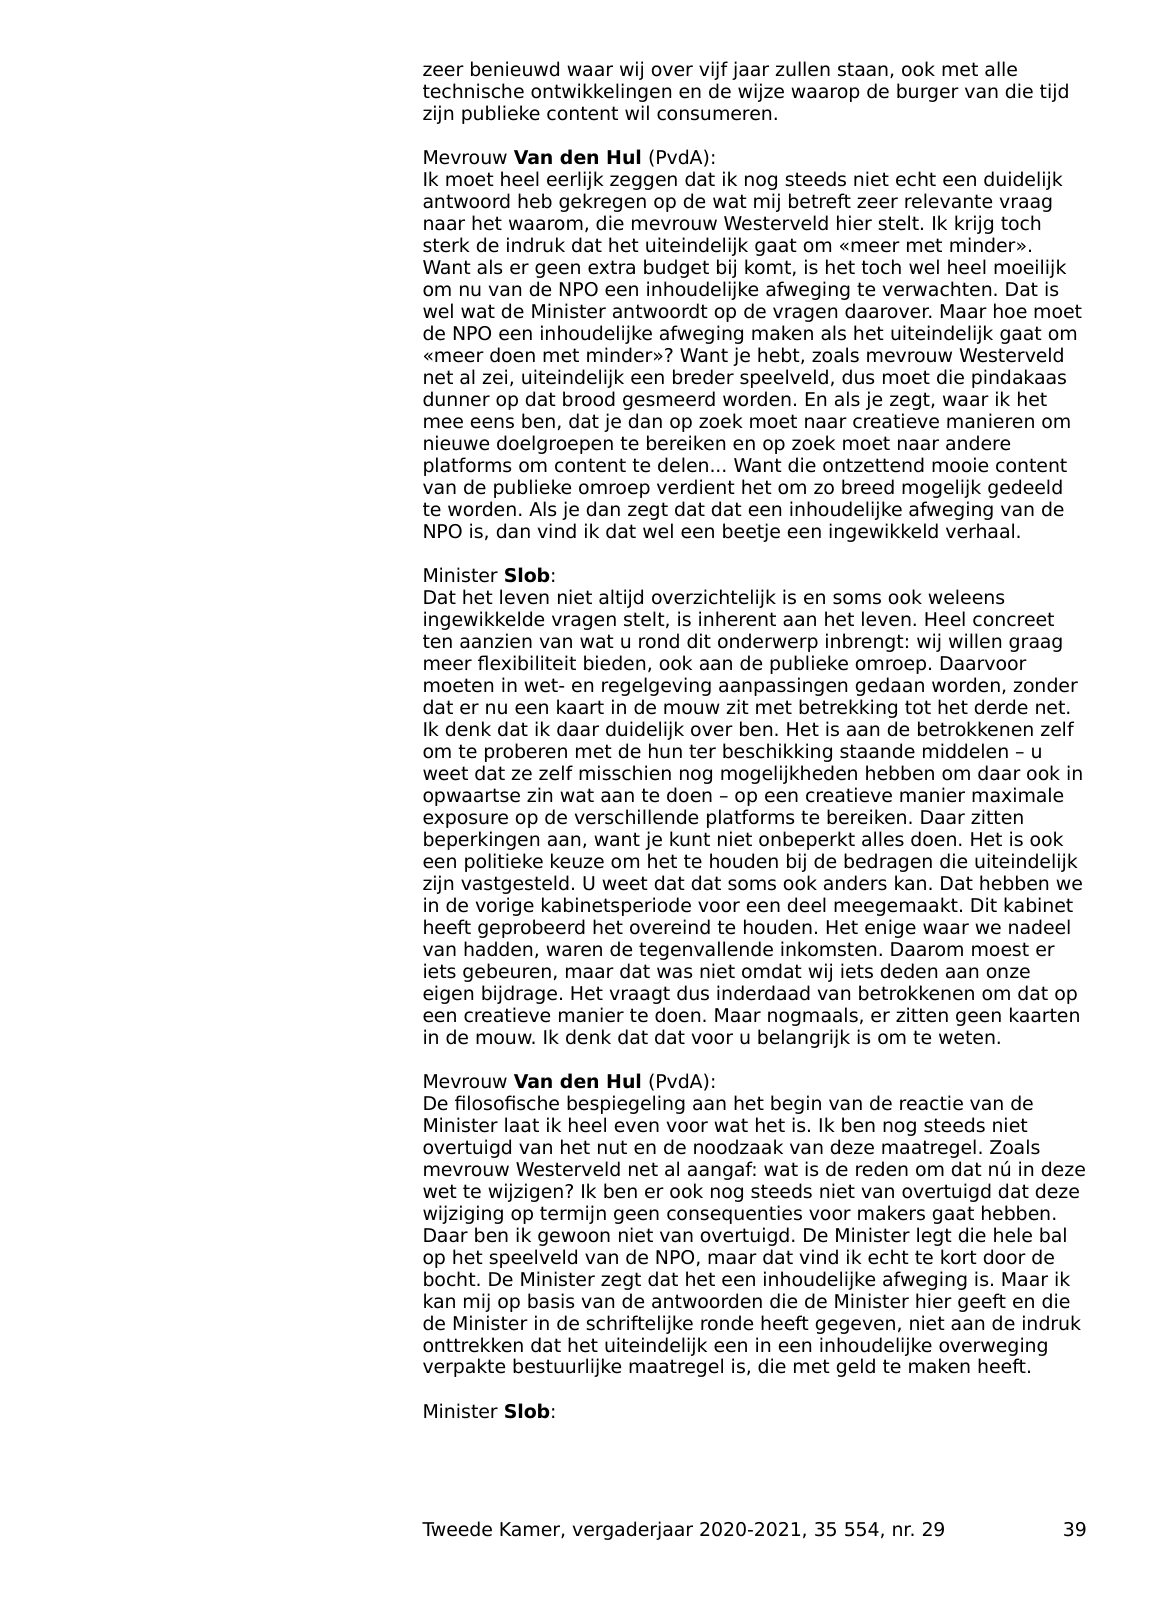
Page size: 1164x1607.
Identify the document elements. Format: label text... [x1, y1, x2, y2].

text Dat het leven niet altijd overzichtelijk is en soms ook weleens ingewikkelde vragen stelt, is inherent aan het leven. Heel concreet ten aanzien van wat u rond dit onderwerp inbrengt: wij willen graag meer flexibiliteit bieden, ook aan de publieke omroep. Daarvoor moeten in wet- en regelgeving aanpassingen gedaan worden, zonder dat er nu een kaart in de mouw zit met betrekking tot het derde net. Ik denk dat ik daar duidelijk over ben. Het is aan de betrokkenen zelf om te proberen met de hun ter beschikking staande middelen – u weet dat ze zelf misschien nog mogelijkheden hebben om daar ook in opwaartse zin wat aan te doen – op een creatieve manier maximale exposure op de verschillende platforms te bereiken. Daar zitten beperkingen aan, want je kunt niet onbeperkt alles doen. Het is ook een politieke keuze om het te houden bij de bedragen die uiteindelijk zijn vastgesteld. U weet dat dat soms ook anders kan. Dat hebben we in de vorige kabinetsperiode voor een deel meegemaakt. Dit kabinet heeft geprobeerd het overeind te houden. Het enige waar we nadeel van hadden, waren de tegenvallende inkomsten. Daarom moest er iets gebeuren, maar dat was niet omdat wij iets deden aan onze eigen bijdrage. Het vraagt dus inderdaad van betrokkenen om dat op een creatieve manier te doen. Maar nogmaals, er zitten geen kaarten in de mouw. Ik denk dat dat voor u belangrijk is om te weten. [422, 587, 1087, 1048]
text Minister Slob: [422, 565, 1087, 587]
text Ik moet heel eerlijk zeggen dat ik nog steeds niet echt een duidelijk antwoord heb gekregen op de wat mij betreft zeer relevante vraag naar het waarom, die mevrouw Westerveld hier stelt. Ik krijg toch sterk de indruk dat het uiteindelijk gaat om «meer met minder». Want als er geen extra budget bij komt, is het toch wel heel moeilijk om nu van de NPO een inhoudelijke afweging te verwachten. Dat is wel wat de Minister antwoordt op de vragen daarover. Maar hoe moet de NPO een inhoudelijke afweging maken als het uiteindelijk gaat om «meer doen met minder»? Want je hebt, zoals mevrouw Westerveld net al zei, uiteindelijk een breder speelveld, dus moet die pindakaas dunner op dat brood gesmeerd worden. En als je zegt, waar ik het mee eens ben, dat je dan op zoek moet naar creatieve manieren om nieuwe doelgroepen te bereiken en op zoek moet naar andere platforms om content te delen... Want die ontzettend mooie content van de publieke omroep verdient het om zo breed mogelijk gedeeld te worden. Als je dan zegt dat dat een inhoudelijke afweging van de NPO is, dan vind ik dat wel een beetje een ingewikkeld verhaal. [422, 169, 1087, 543]
text Mevrouw Van den Hul (PvdA): [422, 1071, 1087, 1093]
text Mevrouw Van den Hul (PvdA): [422, 147, 1087, 169]
text zeer benieuwd waar wij over vijf jaar zullen staan, ook met alle technische ontwikkelingen en de wijze waarop de burger van die tijd zijn publieke content wil consumeren. [422, 59, 1087, 125]
text De filosofische bespiegeling aan het begin van de reactie van de Minister laat ik heel even voor wat het is. Ik ben nog steeds niet overtuigd van het nut en de noodzaak van deze maatregel. Zoals mevrouw Westerveld net al aangaf: wat is de reden om dat nú in deze wet te wijzigen? Ik ben er ook nog steeds niet van overtuigd dat deze wijziging op termijn geen consequenties voor makers gaat hebben. Daar ben ik gewoon niet van overtuigd. De Minister legt die hele bal op het speelveld van de NPO, maar dat vind ik echt te kort door de bocht. De Minister zegt dat het een inhoudelijke afweging is. Maar ik kan mij op basis van de antwoorden die de Minister hier geeft en die de Minister in de schriftelijke ronde heeft gegeven, niet aan de indruk onttrekken dat het uiteindelijk een in een inhoudelijke overweging verpakte bestuurlijke maatregel is, die met geld te maken heeft. [422, 1093, 1087, 1378]
text Minister Slob: [422, 1401, 1087, 1423]
